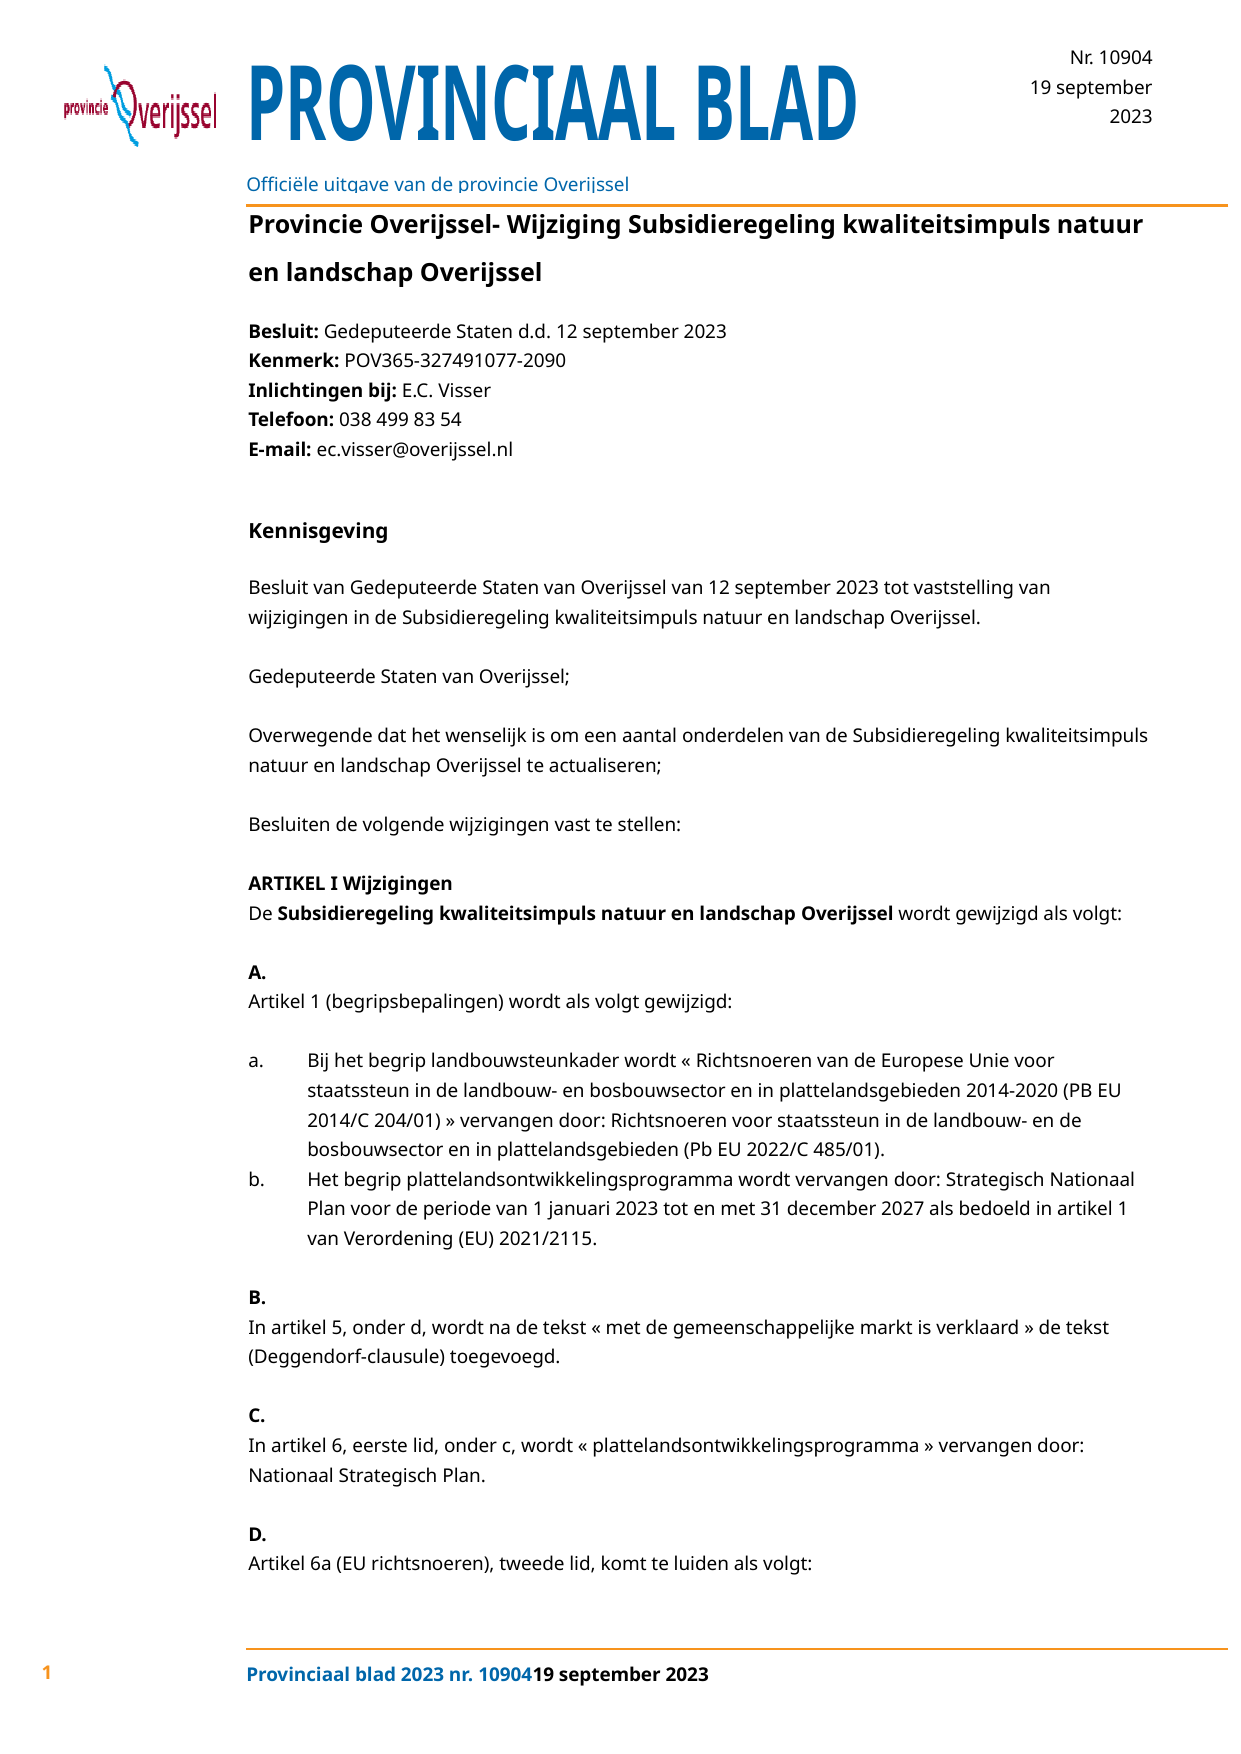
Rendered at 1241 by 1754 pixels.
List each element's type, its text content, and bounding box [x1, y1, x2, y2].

text De Subsidieregeling kwaliteitsimpuls natuur en landschap Overijssel wordt gewijzigd als volgt: [248, 900, 1152, 925]
text Besluit van Gedeputeerde Staten van Overijssel van 12 september 2023 tot vaststelling van wijzigingen in de Subsidieregeling kwaliteitsimpuls natuur en landschap Overijssel. [248, 574, 1152, 629]
text In artikel 6, eerste lid, onder c, wordt « plattelandsontwikkelingsprogramma » vervangen door: Nationaal Strategisch Plan. [248, 1432, 1152, 1487]
text Telefoon: 038 499 83 54 [248, 407, 1152, 432]
text Besluiten de volgende wijzigingen vast te stellen: [248, 811, 1152, 837]
text C. [248, 1403, 1152, 1428]
text Besluit: Gedeputeerde Staten d.d. 12 september 2023 [248, 318, 1152, 344]
picture [41, 47, 231, 172]
text D. [248, 1521, 1152, 1547]
text Artikel 6a (EU richtsnoeren), tweede lid, komt te luiden als volgt: [248, 1551, 1152, 1576]
text Kennisgeving [248, 516, 1152, 545]
text Kenmerk: POV365-327491077-2090 [248, 347, 1152, 373]
text Provincie Overijssel- Wijziging Subsidieregeling kwaliteitsimpuls natuur en landschap Overijssel [248, 207, 1152, 288]
text ARTIKEL I Wijzigingen [248, 870, 1152, 896]
text A. [248, 959, 1152, 984]
text B. [248, 1284, 1152, 1310]
text In artikel 5, onder d, wordt na de tekst « met de gemeenschappelijke markt is verklaard » de tekst (Deggendorf-clausule) toegevoegd. [248, 1314, 1152, 1369]
list Bij het begrip landbouwsteunkader wordt « Richtsnoeren van de Europese Unie voor staatssteun in de landbouw- en bosbouwsector en in plattelandsgebieden 2014-2020 (PB EU 2014/C 204/01) » vervangen door: Richtsnoeren voor staatssteun in de landbouw- en de bosbouwsector en in plattelandsgebieden (Pb EU 2022/C 485/01). [248, 1048, 1152, 1162]
text Artikel 1 (begripsbepalingen) wordt als volgt gewijzigd: [248, 988, 1152, 1014]
text Gedeputeerde Staten van Overijssel; [248, 663, 1152, 689]
list Het begrip plattelandsontwikkelingsprogramma wordt vervangen door: Strategisch Nationaal Plan voor de periode van 1 januari 2023 tot en met 31 december 2027 als bedoeld in artikel 1 van Verordening (EU) 2021/2115. [248, 1166, 1152, 1251]
text Overwegende dat het wenselijk is om een aantal onderdelen van de Subsidieregeling kwaliteitsimpuls natuur en landschap Overijssel te actualiseren; [248, 722, 1152, 777]
text E-mail: ec.visser@overijssel.nl [248, 436, 1152, 462]
text Inlichtingen bij: E.C. Visser [248, 377, 1152, 403]
